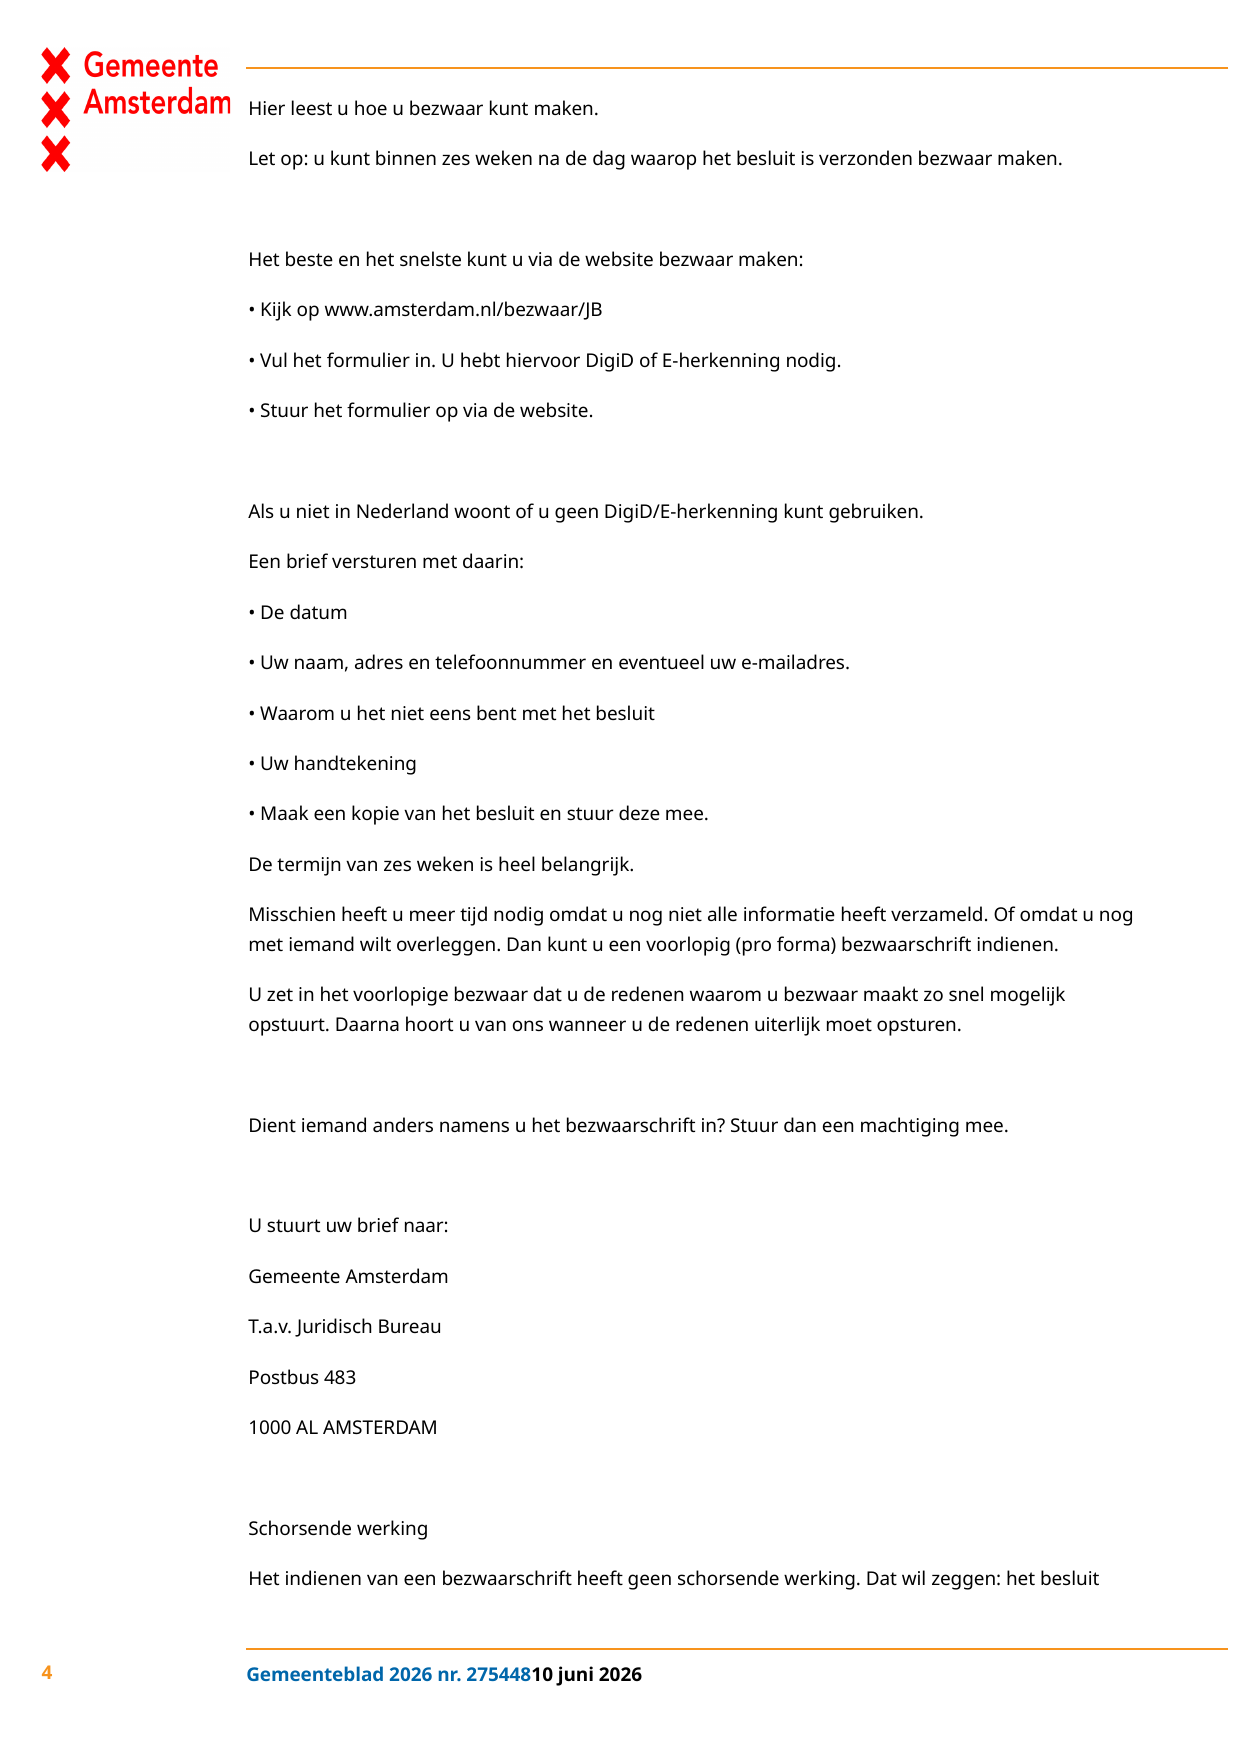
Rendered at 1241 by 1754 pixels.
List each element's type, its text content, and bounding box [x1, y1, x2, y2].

text Het indienen van een bezwaarschrift heeft geen schorsende werking. Dat wil zeggen: het besluit [248, 1566, 1152, 1591]
text U zet in het voorlopige bezwaar dat u de redenen waarom u bezwaar maakt zo snel mogelijk opstuurt. Daarna hoort u van ons wanneer u de redenen uiterlijk moet opsturen. [248, 981, 1152, 1037]
text • Uw handtekening [248, 750, 1152, 776]
text Dient iemand anders namens u het bezwaarschrift in? Stuur dan een machtiging mee. [248, 1112, 1152, 1138]
picture [41, 47, 231, 172]
text Schorsende werking [248, 1515, 1152, 1541]
text Een brief versturen met daarin: [248, 548, 1152, 574]
text • De datum [248, 599, 1152, 625]
text Gemeente Amsterdam [248, 1263, 1152, 1289]
text • Maak een kopie van het besluit en stuur deze mee. [248, 801, 1152, 826]
text • Waarom u het niet eens bent met het besluit [248, 700, 1152, 726]
text T.a.v. Juridisch Bureau [248, 1313, 1152, 1339]
text Misschien heeft u meer tijd nodig omdat u nog niet alle informatie heeft verzameld. Of omdat u nog met iemand wilt overleggen. Dan kunt u een voorlopig (pro forma) bezwaarschrift indienen. [248, 901, 1152, 957]
text De termijn van zes weken is heel belangrijk. [248, 851, 1152, 877]
text Het beste en het snelste kunt u via de website bezwaar maken: [248, 246, 1152, 272]
text Let op: u kunt binnen zes weken na de dag waarop het besluit is verzonden bezwaar maken. [248, 145, 1152, 171]
text • Uw naam, adres en telefoonnummer en eventueel uw e-mailadres. [248, 649, 1152, 675]
text • Vul het formulier in. U hebt hiervoor DigiD of E-herkenning nodig. [248, 347, 1152, 373]
text 1000 AL AMSTERDAM [248, 1414, 1152, 1440]
text U stuurt uw brief naar: [248, 1213, 1152, 1238]
text • Stuur het formulier op via de website. [248, 397, 1152, 423]
text Hier leest u hoe u bezwaar kunt maken. [248, 95, 1152, 121]
text • Kijk op www.amsterdam.nl/bezwaar/JB [248, 296, 1152, 322]
text Postbus 483 [248, 1364, 1152, 1390]
text Als u niet in Nederland woont of u geen DigiD/E-herkenning kunt gebruiken. [248, 498, 1152, 524]
